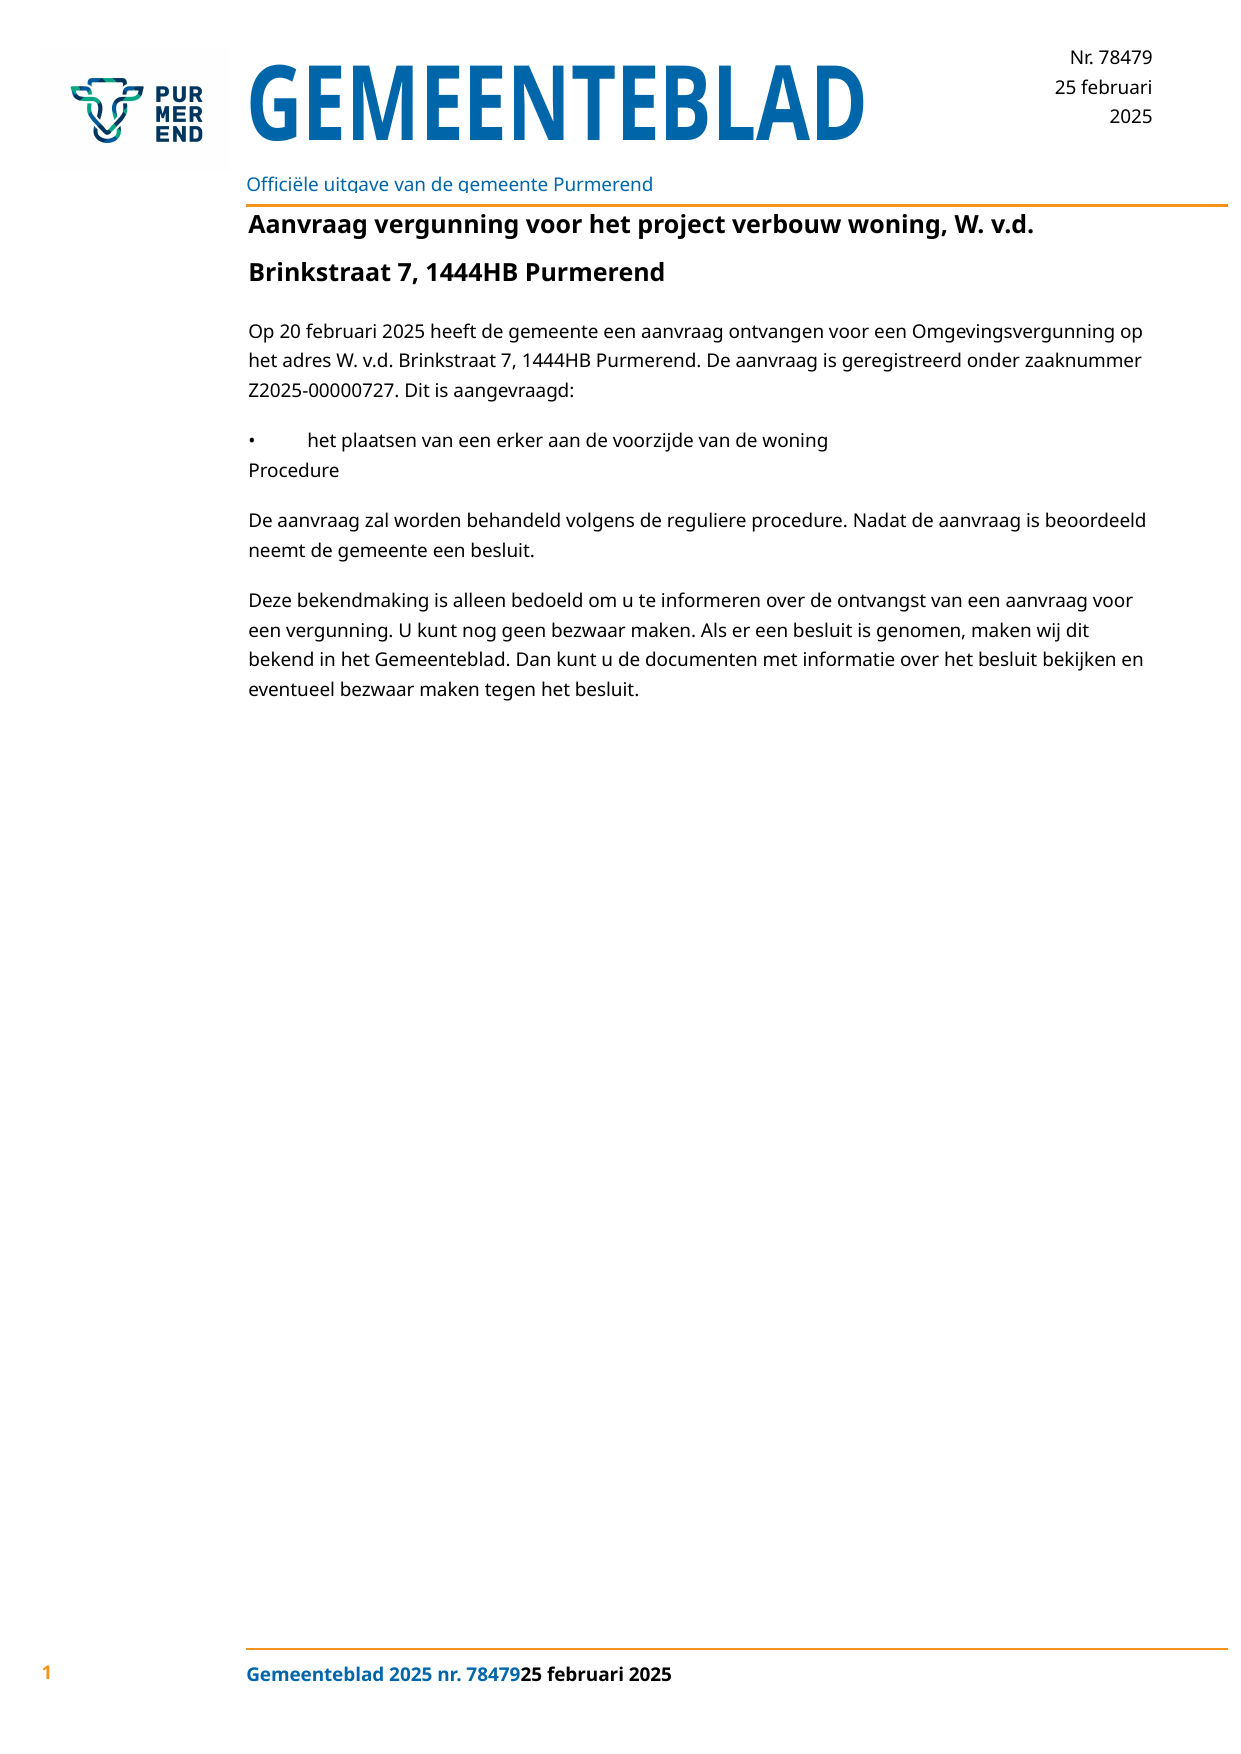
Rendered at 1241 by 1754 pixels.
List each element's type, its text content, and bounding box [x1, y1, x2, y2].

text De aanvraag zal worden behandeld volgens de reguliere procedure. Nadat de aanvraag is beoordeeld neemt de gemeente een besluit. [248, 507, 1152, 563]
text Op 20 februari 2025 heeft de gemeente een aanvraag ontvangen voor een Omgevingsvergunning op het adres W. v.d. Brinkstraat 7, 1444HB Purmerend. De aanvraag is geregistreerd onder zaaknummer Z2025-00000727. Dit is aangevraagd: [248, 318, 1152, 403]
text Deze bekendmaking is alleen bedoeld om u te informeren over de ontvangst van een aanvraag voor een vergunning. U kunt nog geen bezwaar maken. Als er een besluit is genomen, maken wij dit bekend in het Gemeenteblad. Dan kunt u de documenten met informatie over het besluit bekijken en eventueel bezwaar maken tegen het besluit. [248, 587, 1152, 702]
picture [41, 47, 231, 172]
list het plaatsen van een erker aan de voorzijde van de woning [248, 427, 1152, 453]
text Procedure [248, 457, 1152, 483]
text Aanvraag vergunning voor het project verbouw woning, W. v.d. Brinkstraat 7, 1444HB Purmerend [248, 207, 1152, 288]
